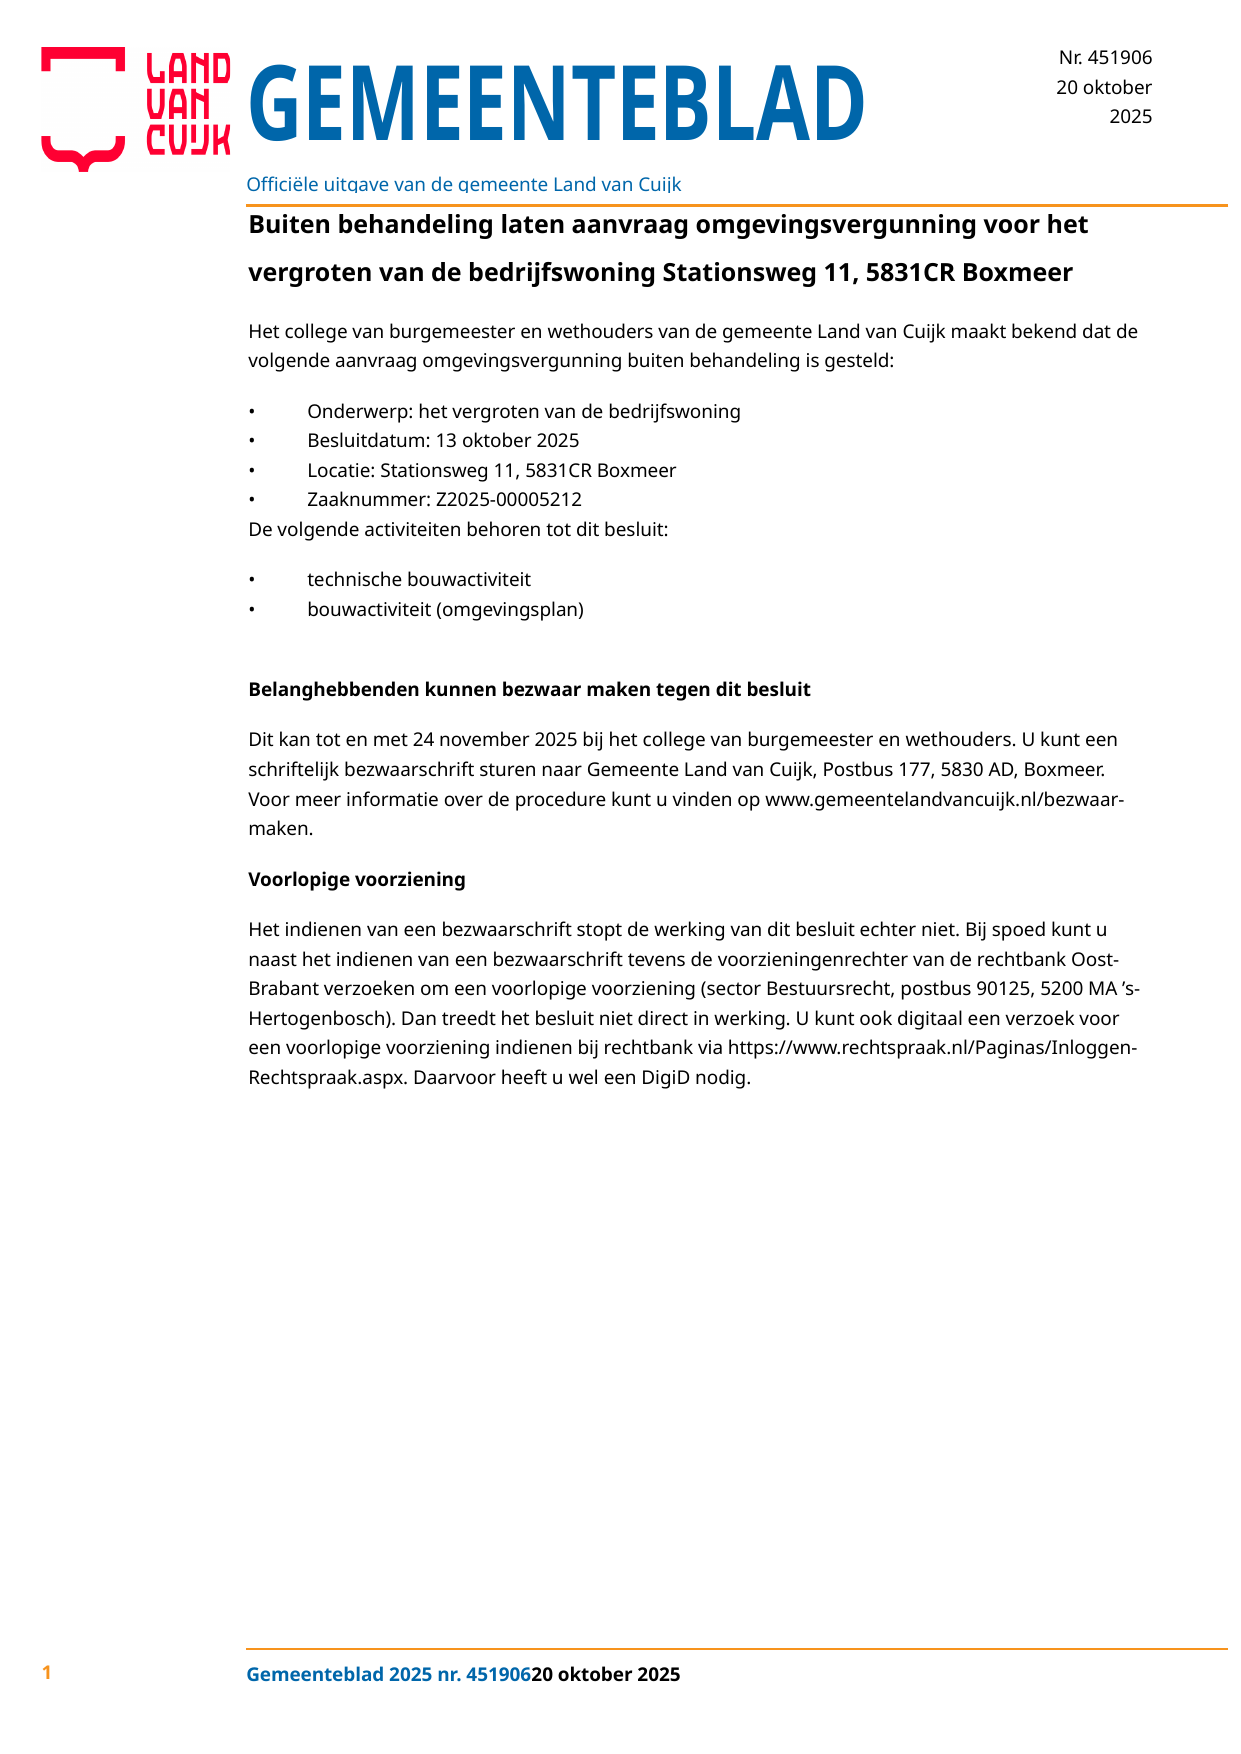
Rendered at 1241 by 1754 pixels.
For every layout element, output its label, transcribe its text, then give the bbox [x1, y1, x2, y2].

text Het college van burgemeester en wethouders van de gemeente Land van Cuijk maakt bekend dat de volgende aanvraag omgevingsvergunning buiten behandeling is gesteld: [248, 318, 1152, 373]
list Zaaknummer: Z2025-00005212 [248, 487, 1152, 512]
list Locatie: Stationsweg 11, 5831CR Boxmeer [248, 457, 1152, 483]
text Het indienen van een bezwaarschrift stopt de werking van dit besluit echter niet. Bij spoed kunt u naast het indienen van een bezwaarschrift tevens de voorzieningenrechter van de rechtbank Oost-Brabant verzoeken om een voorlopige voorziening (sector Bestuursrecht, postbus 90125, 5200 MA ’s-Hertogenbosch). Dan treedt het besluit niet direct in werking. U kunt ook digitaal een verzoek voor een voorlopige voorziening indienen bij rechtbank via https://www.rechtspraak.nl/Paginas/Inloggen-Rechtspraak.aspx. Daarvoor heeft u wel een DigiD nodig. [248, 916, 1152, 1090]
list Onderwerp: het vergroten van de bedrijfswoning [248, 398, 1152, 424]
text Dit kan tot en met 24 november 2025 bij het college van burgemeester en wethouders. U kunt een schriftelijk bezwaarschrift sturen naar Gemeente Land van Cuijk, Postbus 177, 5830 AD, Boxmeer. Voor meer informatie over de procedure kunt u vinden op www.gemeentelandvancuijk.nl/bezwaar-maken. [248, 727, 1152, 841]
text Buiten behandeling laten aanvraag omgevingsvergunning voor het vergroten van de bedrijfswoning Stationsweg 11, 5831CR Boxmeer [248, 207, 1152, 288]
text Belanghebbenden kunnen bezwaar maken tegen dit besluit [248, 676, 1152, 702]
picture [41, 47, 231, 172]
text Voorlopige voorziening [248, 866, 1152, 892]
list Besluitdatum: 13 oktober 2025 [248, 427, 1152, 453]
list technische bouwactiviteit [248, 567, 1152, 592]
text De volgende activiteiten behoren tot dit besluit: [248, 516, 1152, 542]
list bouwactiviteit (omgevingsplan) [248, 596, 1152, 622]
